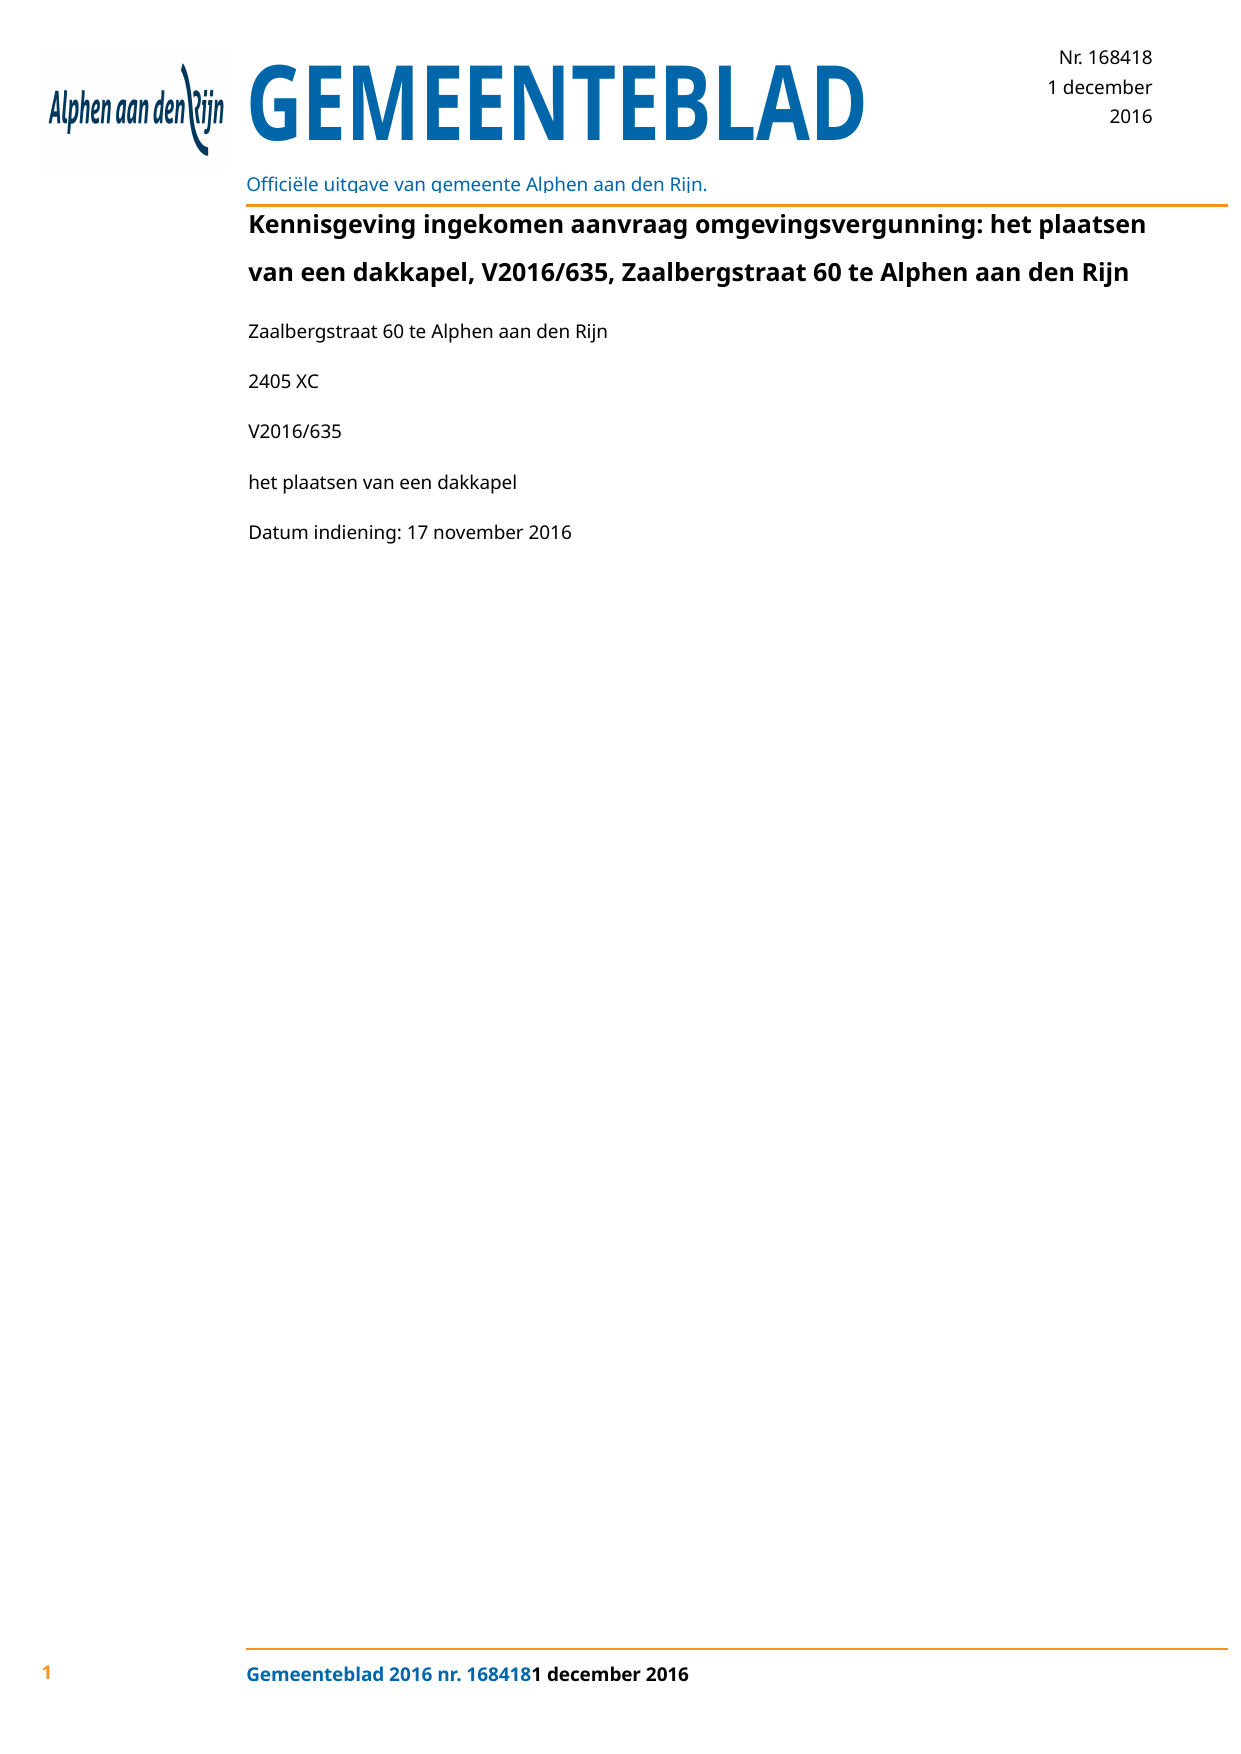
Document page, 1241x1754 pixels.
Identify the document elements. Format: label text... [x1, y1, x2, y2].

text Datum indiening: 17 november 2016 [248, 519, 1152, 545]
text V2016/635 [248, 419, 1152, 444]
picture [41, 47, 231, 172]
text Kennisgeving ingekomen aanvraag omgevingsvergunning: het plaatsen van een dakkapel, V2016/635, Zaalbergstraat 60 te Alphen aan den Rijn [248, 207, 1152, 288]
text Zaalbergstraat 60 te Alphen aan den Rijn [248, 318, 1152, 344]
text 2405 XC [248, 368, 1152, 394]
text het plaatsen van een dakkapel [248, 469, 1152, 495]
